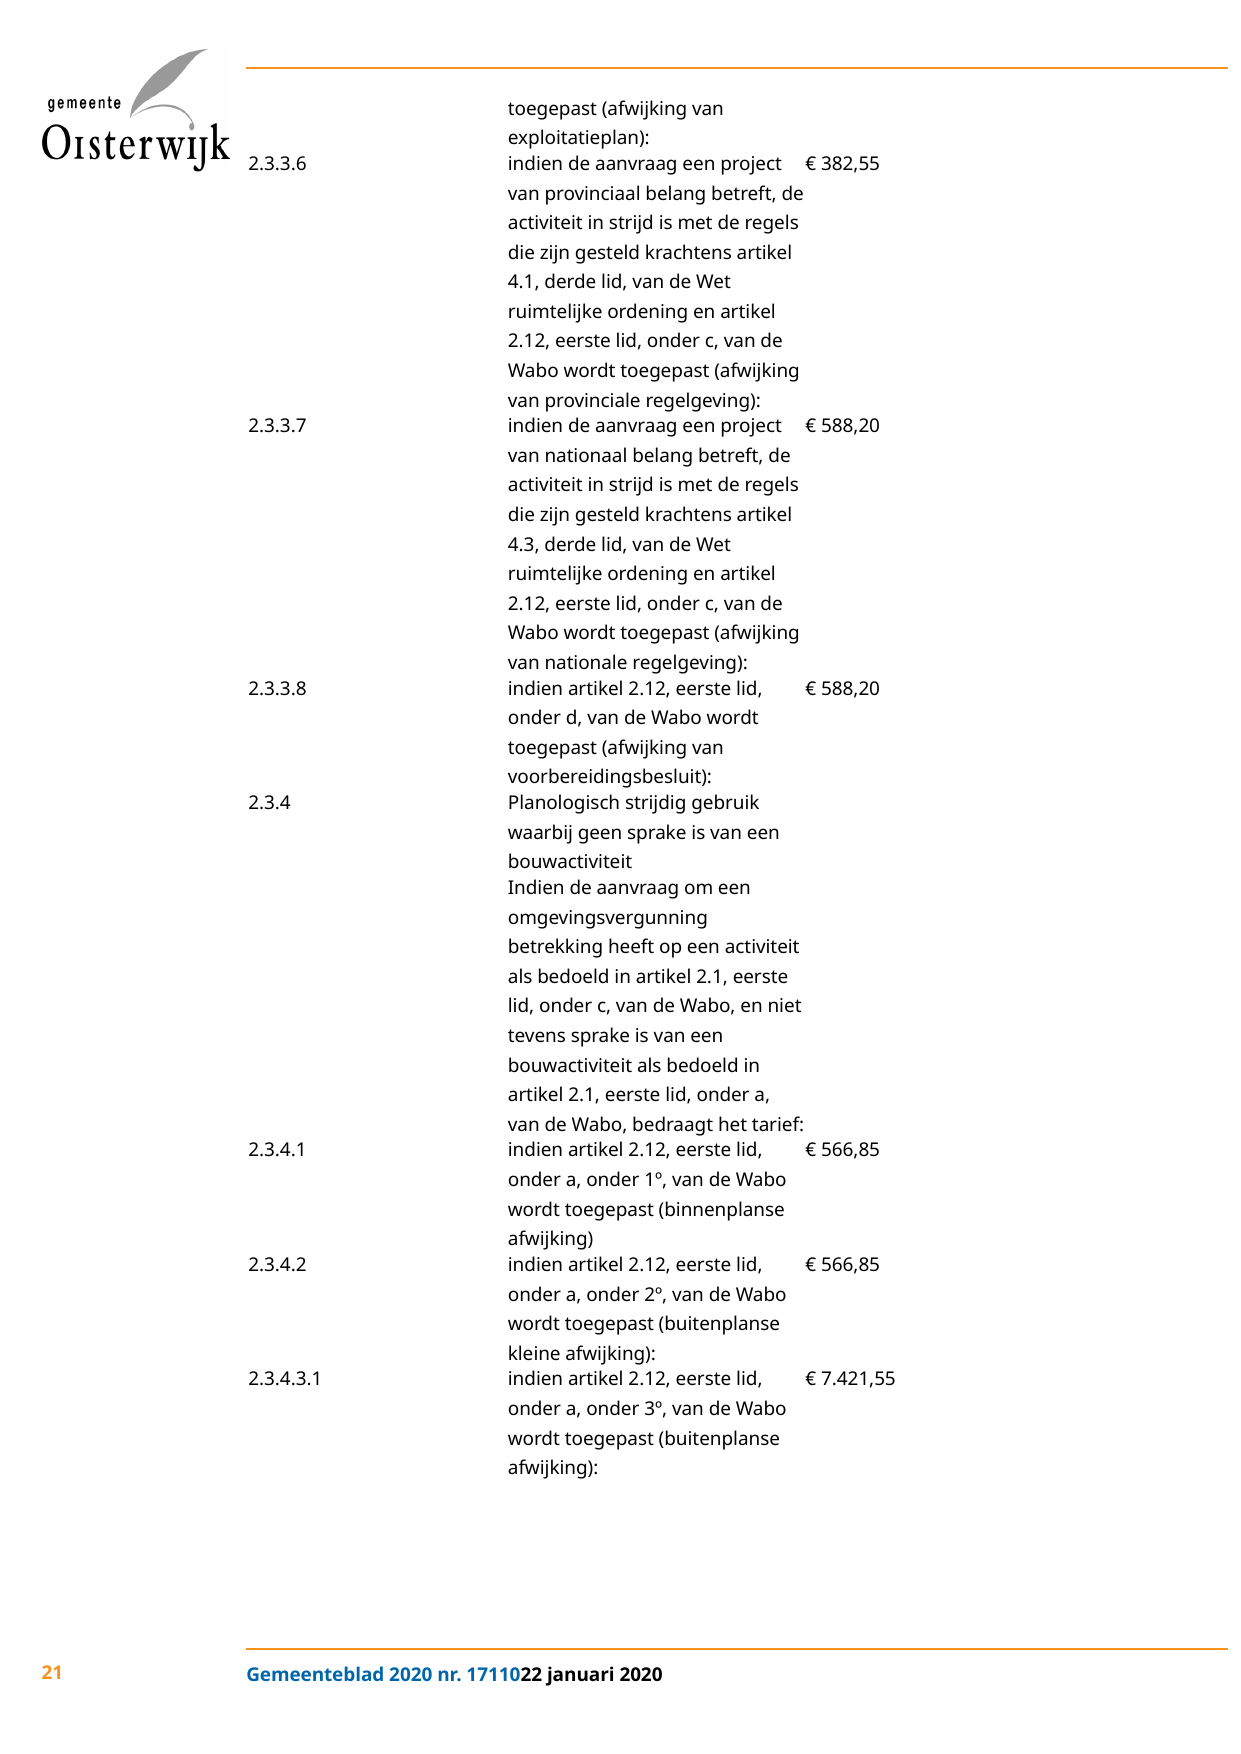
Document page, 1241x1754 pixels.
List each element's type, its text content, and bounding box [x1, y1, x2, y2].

table_cell [248, 95, 508, 150]
table_cell € 588,20 [805, 675, 1152, 789]
table_cell [248, 874, 508, 1137]
table_cell indien artikel 2.12, eerste lid, onder a, onder 3º, van de Wabo wordt toegepast (buitenplanse afwijking): [508, 1366, 805, 1480]
table_cell indien artikel 2.12, eerste lid, onder d, van de Wabo wordt toegepast (afwijking van voorbereidingsbesluit): [508, 675, 805, 789]
table_cell 2.3.3.8 [248, 675, 508, 789]
table_cell [805, 789, 1152, 874]
table_cell € 382,55 [805, 150, 1152, 412]
table_cell 2.3.4.1 [248, 1137, 508, 1251]
table_cell € 566,85 [805, 1137, 1152, 1251]
picture [41, 47, 231, 172]
table_cell indien artikel 2.12, eerste lid, onder a, onder 1º, van de Wabo wordt toegepast (binnenplanse afwijking) [508, 1137, 805, 1251]
table_cell toegepast (afwijking van exploitatieplan): [508, 95, 805, 150]
table_cell 2.3.4.3.1 [248, 1366, 508, 1480]
table_cell 2.3.4 [248, 789, 508, 874]
table_cell [805, 95, 1152, 150]
table_cell 2.3.3.7 [248, 413, 508, 675]
table_cell 2.3.3.6 [248, 150, 508, 412]
table_cell indien de aanvraag een project van provinciaal belang betreft, de activiteit in strijd is met de regels die zijn gesteld krachtens artikel 4.1, derde lid, van de Wet ruimtelijke ordening en artikel 2.12, eerste lid, onder c, van de Wabo wordt toegepast (afwijking van provinciale regelgeving): [508, 150, 805, 412]
table_cell € 7.421,55 [805, 1366, 1152, 1480]
table_cell Planologisch strijdig gebruik waarbij geen sprake is van een bouwactiviteit [508, 789, 805, 874]
table_cell € 588,20 [805, 413, 1152, 675]
table_cell 2.3.4.2 [248, 1251, 508, 1366]
table_cell € 566,85 [805, 1251, 1152, 1366]
table_cell Indien de aanvraag om een omgevingsvergunning betrekking heeft op een activiteit als bedoeld in artikel 2.1, eerste lid, onder c, van de Wabo, en niet tevens sprake is van een bouwactiviteit als bedoeld in artikel 2.1, eerste lid, onder a, van de Wabo, bedraagt het tarief: [508, 874, 805, 1137]
table_cell [805, 874, 1152, 1137]
table_cell indien de aanvraag een project van nationaal belang betreft, de activiteit in strijd is met de regels die zijn gesteld krachtens artikel 4.3, derde lid, van de Wet ruimtelijke ordening en artikel 2.12, eerste lid, onder c, van de Wabo wordt toegepast (afwijking van nationale regelgeving): [508, 413, 805, 675]
table_cell indien artikel 2.12, eerste lid, onder a, onder 2º, van de Wabo wordt toegepast (buitenplanse kleine afwijking): [508, 1251, 805, 1366]
